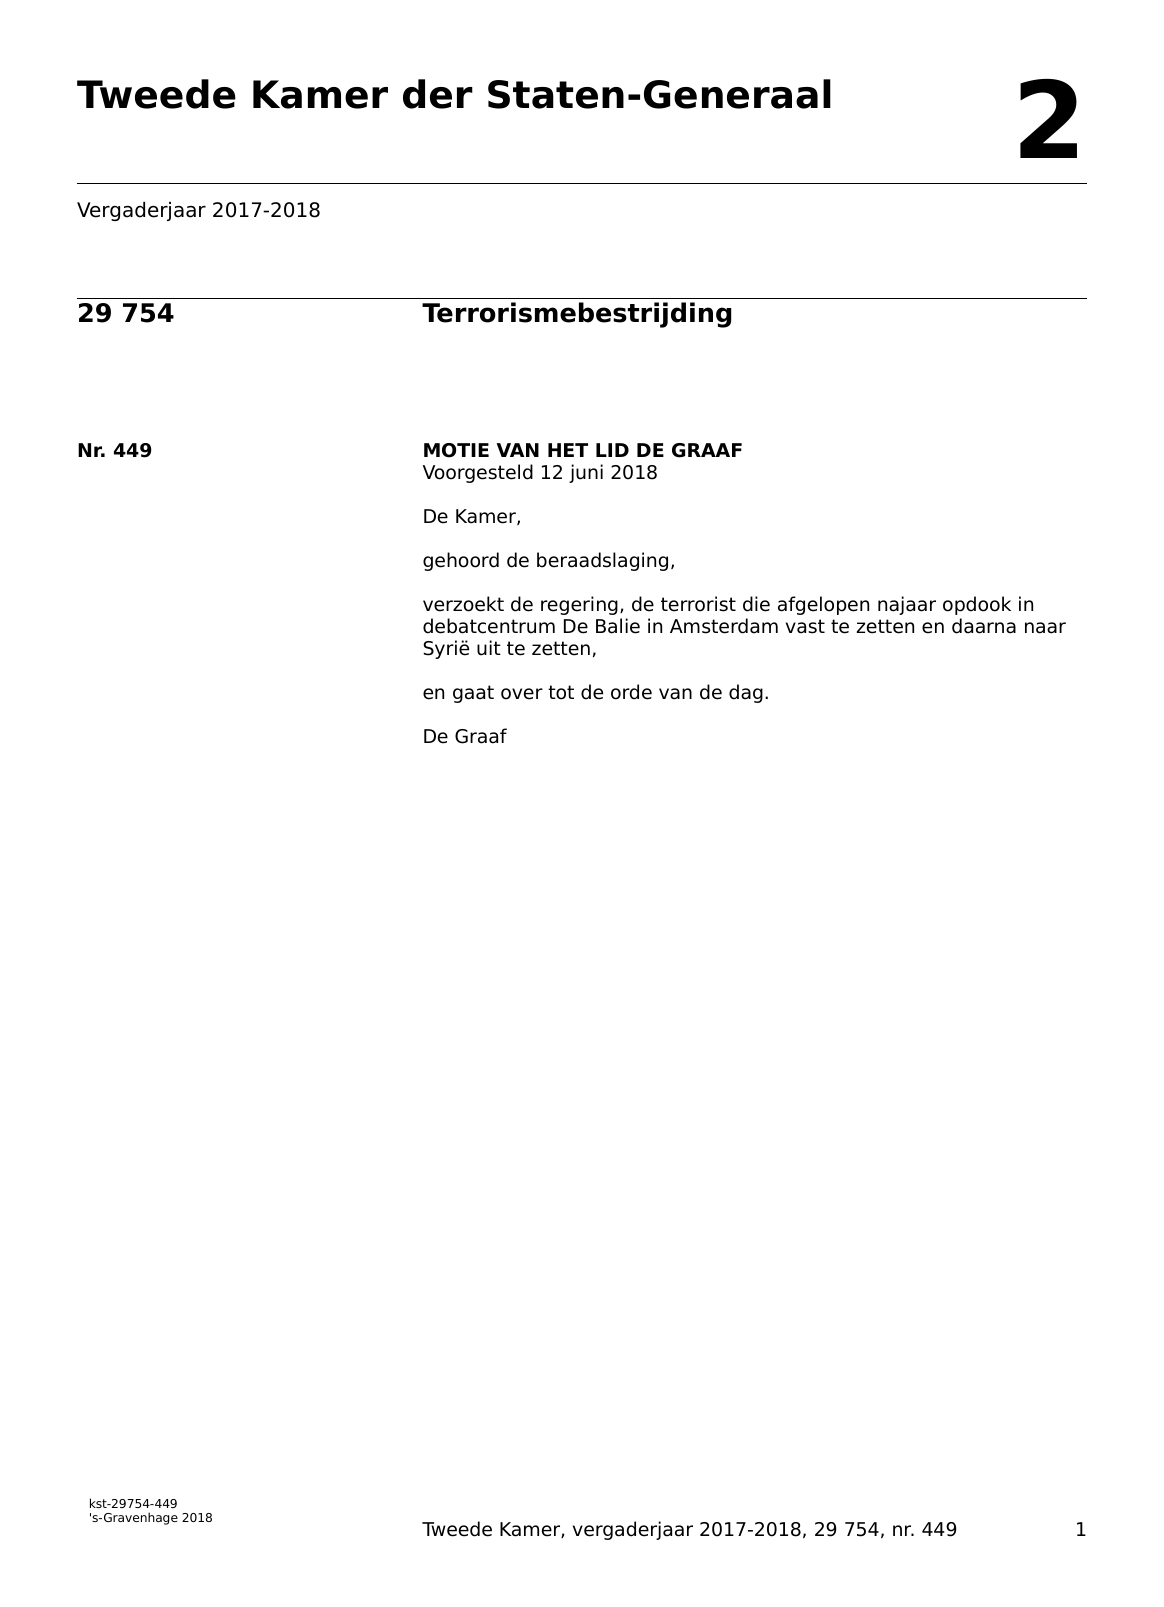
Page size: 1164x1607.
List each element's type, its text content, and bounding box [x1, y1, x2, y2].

text Voorgesteld 12 juni 2018 [422, 462, 1087, 484]
table_cell Vergaderjaar 2017-2018 [77, 184, 1087, 298]
text verzoekt de regering, de terrorist die afgelopen najaar opdook in debatcentrum De Balie in Amsterdam vast te zetten en daarna naar Syrië uit te zetten, [422, 594, 1087, 660]
text en gaat over tot de orde van de dag. [422, 682, 1087, 704]
text 's-Gravenhage 2018 [88, 1511, 323, 1525]
subtitle 29 754 Terrorismebestrijding [77, 299, 1087, 329]
text De Graaf [422, 726, 1087, 748]
text gehoord de beraadslaging, [422, 550, 1087, 572]
text De Kamer, [422, 506, 1087, 528]
table_header 2 [886, 59, 1087, 183]
text kst-29754-449 [88, 1497, 323, 1511]
subtitle Nr. 449 MOTIE VAN HET LID DE GRAAF [77, 440, 1087, 462]
table_header Tweede Kamer der Staten-Generaal [77, 59, 886, 183]
